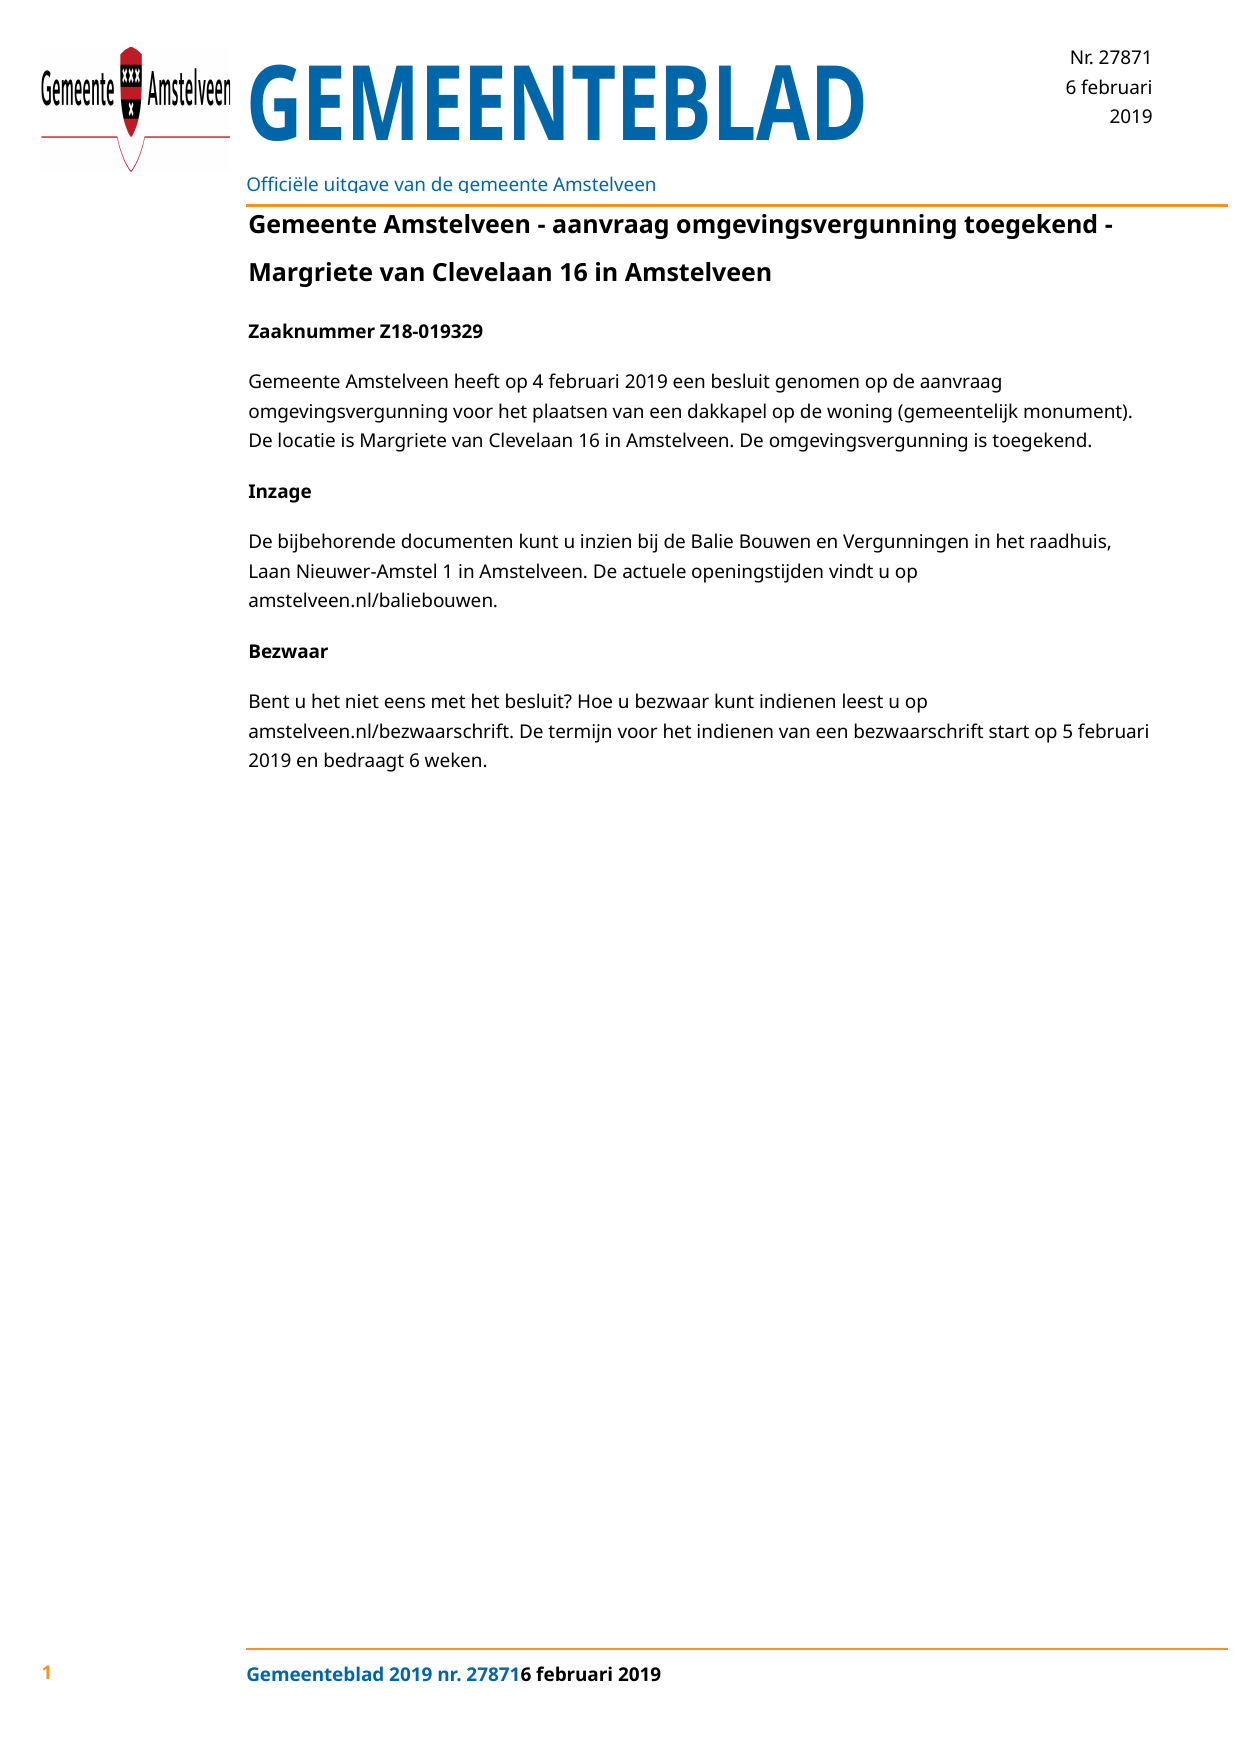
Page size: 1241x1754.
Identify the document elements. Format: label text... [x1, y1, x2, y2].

text Gemeente Amstelveen heeft op 4 februari 2019 een besluit genomen op de aanvraag omgevingsvergunning voor het plaatsen van een dakkapel op de woning (gemeentelijk monument). De locatie is Margriete van Clevelaan 16 in Amstelveen. De omgevingsvergunning is toegekend. [248, 368, 1152, 453]
text Inzage [248, 478, 1152, 504]
text Bezwaar [248, 638, 1152, 664]
text Gemeente Amstelveen - aanvraag omgevingsvergunning toegekend - Margriete van Clevelaan 16 in Amstelveen [248, 207, 1152, 288]
text Bent u het niet eens met het besluit? Hoe u bezwaar kunt indienen leest u op amstelveen.nl/bezwaarschrift. De termijn voor het indienen van een bezwaarschrift start op 5 februari 2019 en bedraagt 6 weken. [248, 688, 1152, 773]
text De bijbehorende documenten kunt u inzien bij de Balie Bouwen en Vergunningen in het raadhuis, Laan Nieuwer-Amstel 1 in Amstelveen. De actuele openingstijden vindt u op amstelveen.nl/baliebouwen. [248, 528, 1152, 613]
text Zaaknummer Z18-019329 [248, 318, 1152, 344]
picture [41, 47, 231, 172]
